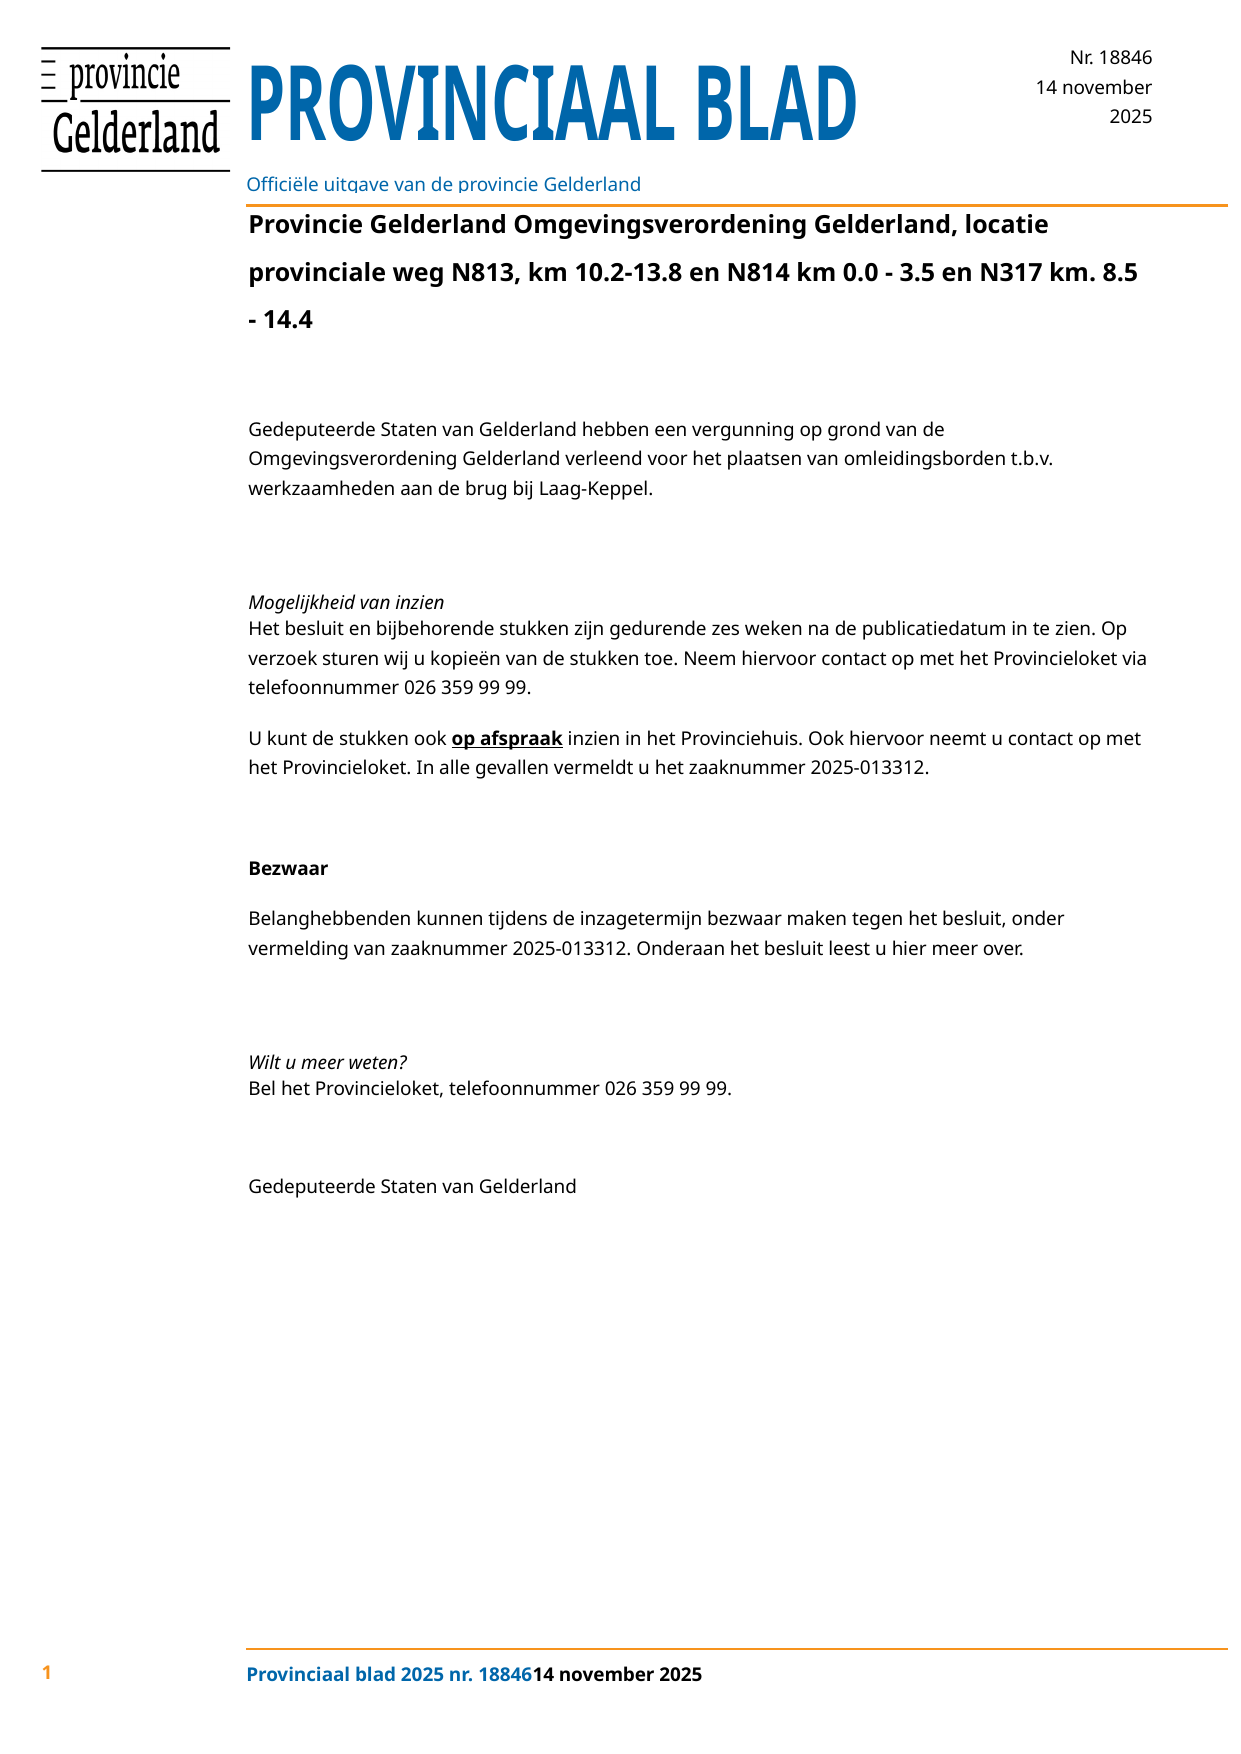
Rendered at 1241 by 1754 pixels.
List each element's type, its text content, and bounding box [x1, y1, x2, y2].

text Gedeputeerde Staten van Gelderland [248, 1173, 1152, 1199]
text Het besluit en bijbehorende stukken zijn gedurende zes weken na de publicatiedatum in te zien. Op verzoek sturen wij u kopieën van de stukken toe. Neem hiervoor contact op met het Provincieloket via telefoonnummer 026 359 99 99. [248, 615, 1152, 700]
text Provincie Gelderland Omgevingsverordening Gelderland, locatie provinciale weg N813, km 10.2-13.8 en N814 km 0.0 - 3.5 en N317 km. 8.5 - 14.4 [248, 207, 1152, 336]
text U kunt de stukken ook op afspraak inzien in het Provinciehuis. Ook hiervoor neemt u contact op met het Provincieloket. In alle gevallen vermeldt u het zaaknummer 2025-013312. [248, 725, 1152, 780]
picture [41, 47, 231, 172]
text Bezwaar [248, 855, 1152, 881]
text Bel het Provincieloket, telefoonnummer 026 359 99 99. [248, 1075, 1152, 1101]
text Gedeputeerde Staten van Gelderland hebben een vergunning op grond van de Omgevingsverordening Gelderland verleend voor het plaatsen van omleidingsborden t.b.v. werkzaamheden aan de brug bij Laag-Keppel. [248, 416, 1152, 501]
text Belanghebbenden kunnen tijdens de inzagetermijn bezwaar maken tegen het besluit, onder vermelding van zaaknummer 2025-013312. Onderaan het besluit leest u hier meer over. [248, 906, 1152, 961]
text Wilt u meer weten? [248, 1049, 1152, 1075]
text Mogelijkheid van inzien [248, 589, 1152, 615]
